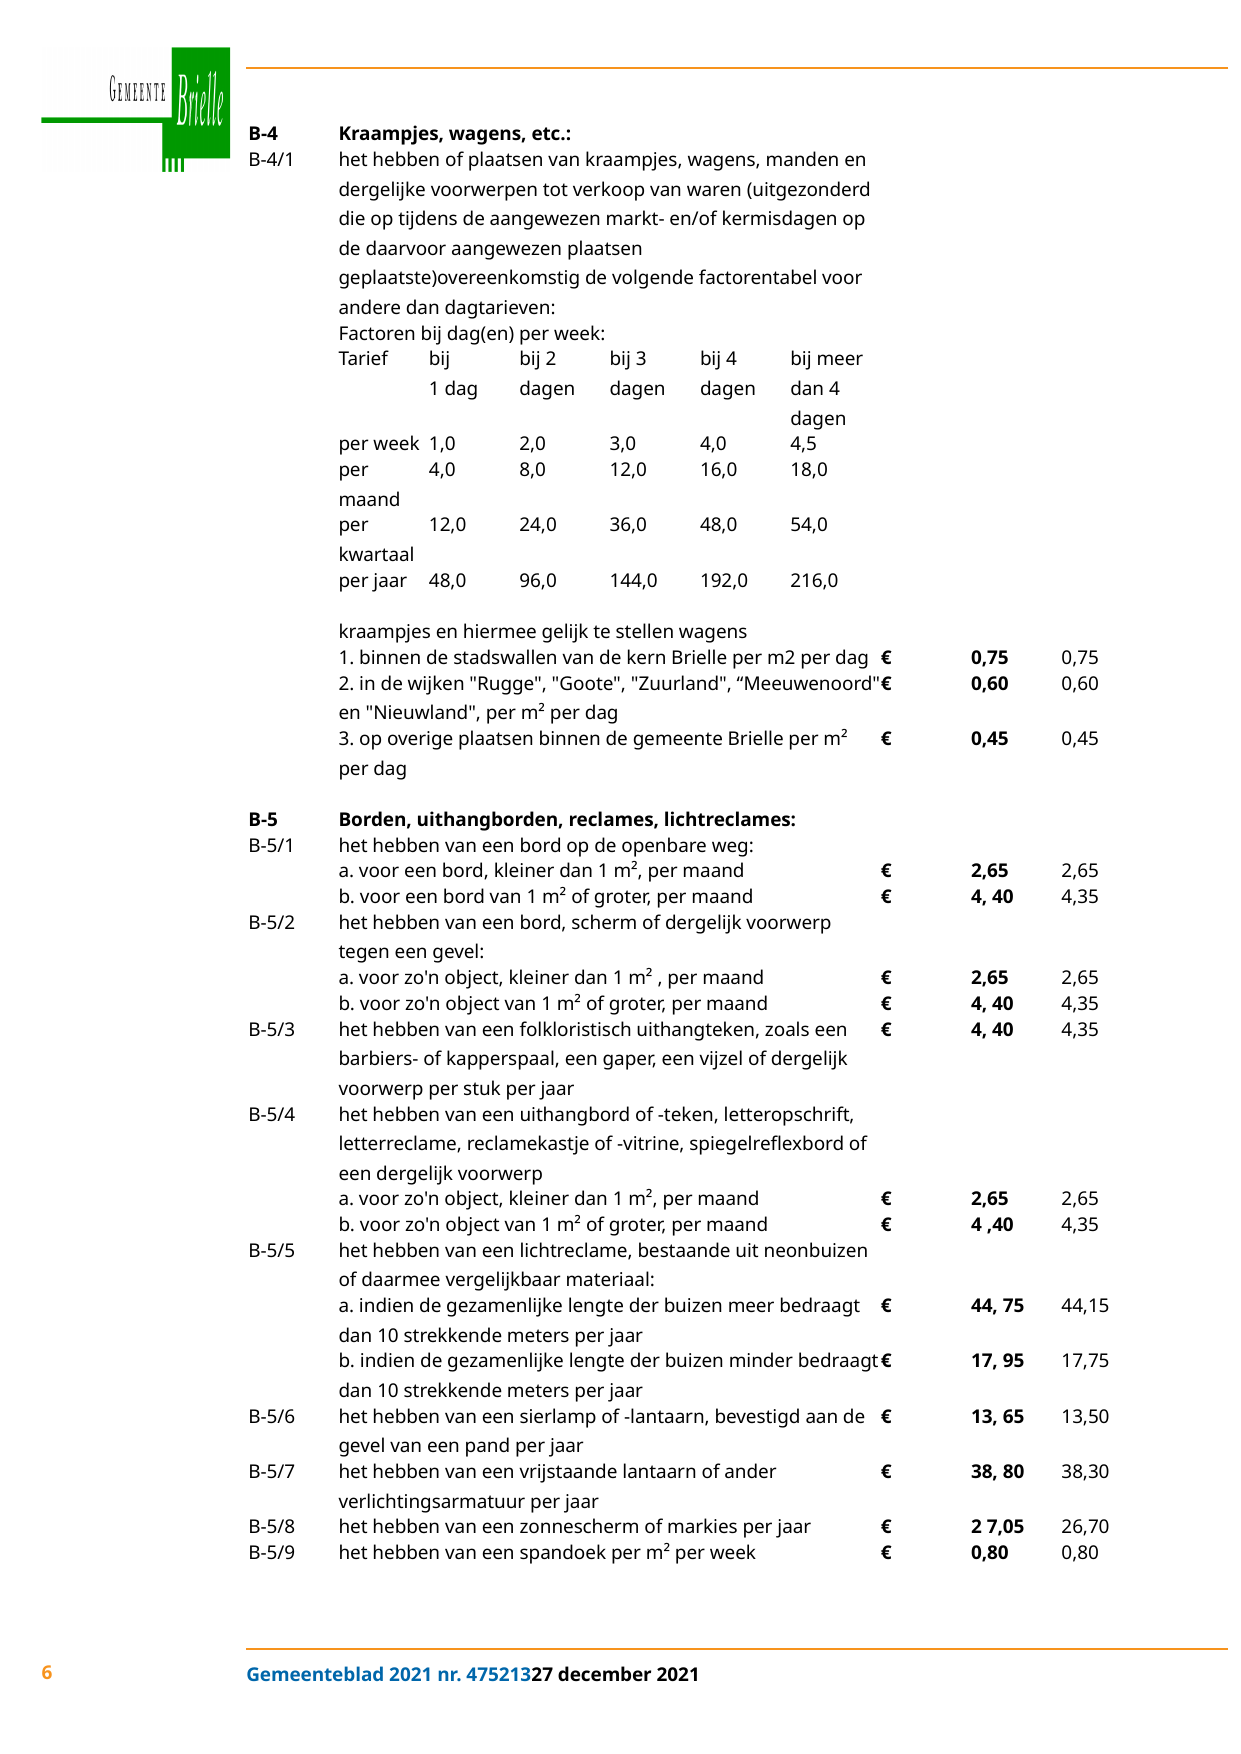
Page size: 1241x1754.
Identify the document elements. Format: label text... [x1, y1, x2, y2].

table_cell [881, 618, 971, 644]
table_cell 2,65 [971, 964, 1061, 990]
table_cell 4, 40 [971, 990, 1061, 1016]
table_cell [971, 806, 1061, 832]
table_cell het hebben van een sierlamp of -lantaarn, bevestigd aan de gevel van een pand per jaar [338, 1403, 881, 1458]
table_cell [248, 1348, 338, 1403]
table_cell 0,60 [971, 670, 1061, 725]
table_cell 44, 75 [971, 1293, 1061, 1348]
table_cell [248, 431, 338, 456]
table_cell [248, 1186, 338, 1211]
table_cell [248, 1293, 338, 1348]
table_cell 4 ,40 [971, 1211, 1061, 1237]
table_cell [881, 909, 971, 964]
table_cell 192,0 [700, 567, 790, 593]
table_cell [248, 346, 338, 431]
table_cell [971, 909, 1061, 964]
table_cell 2. in de wijken "Rugge", "Goote", "Zuurland", “Meeuwenoord" en "Nieuwland", per m² per dag [338, 670, 881, 725]
table_cell [881, 1101, 971, 1186]
table_cell bij meer dan 4 dagen [790, 346, 881, 431]
table_cell [881, 456, 971, 512]
table_cell € [881, 1211, 971, 1237]
table_cell 96,0 [519, 567, 609, 593]
table_cell [971, 95, 1061, 121]
table_cell 3. op overige plaatsen binnen de gemeente Brielle per m² per dag [338, 725, 881, 780]
table_cell het hebben van een folkloristisch uithangteken, zoals een barbiers- of kapperspaal, een gaper, een vijzel of dergelijk voorwerp per stuk per jaar [338, 1016, 881, 1101]
table_cell 17, 95 [971, 1348, 1061, 1403]
table_cell Borden, uithangborden, reclames, lichtreclames: [338, 806, 881, 832]
table_cell b. voor zo'n object van 1 m² of groter, per maand [338, 1211, 881, 1237]
table_cell 8,0 [519, 456, 609, 512]
table_cell 54,0 [790, 512, 881, 567]
table_cell 4, 40 [971, 883, 1061, 909]
table_cell 0,75 [971, 644, 1061, 670]
table_cell € [881, 1539, 971, 1565]
table_cell 1,0 [429, 431, 519, 456]
table_cell [1061, 1237, 1152, 1292]
table_cell [248, 858, 338, 883]
table_cell € [881, 1514, 971, 1539]
table_cell 0,45 [1061, 725, 1152, 780]
table_cell het hebben van een bord, scherm of dergelijk voorwerp tegen een gevel: [338, 909, 881, 964]
table_cell het hebben van een bord op de openbare weg: [338, 832, 881, 858]
table_cell [1061, 806, 1152, 832]
table_cell 0,80 [1061, 1539, 1152, 1565]
table_cell € [881, 1458, 971, 1514]
table_cell [971, 1237, 1061, 1292]
table_cell 12,0 [429, 512, 519, 567]
table_cell het hebben van een vrijstaande lantaarn of ander verlichtingsarmatuur per jaar [338, 1458, 881, 1514]
table_cell per week [338, 431, 429, 456]
table_cell [248, 593, 338, 618]
table_cell 2,65 [1061, 858, 1152, 883]
table_cell 0,45 [971, 725, 1061, 780]
table_cell [881, 806, 971, 832]
picture [41, 47, 231, 172]
table_cell a. voor zo'n object, kleiner dan 1 m² , per maand [338, 964, 881, 990]
table_cell B-5/5 [248, 1237, 338, 1292]
table_cell € [881, 1348, 971, 1403]
table_cell [881, 780, 971, 806]
table_cell [248, 512, 338, 567]
table_cell [881, 95, 971, 121]
table_cell 2,0 [519, 431, 609, 456]
table_cell 13, 65 [971, 1403, 1061, 1458]
table_cell [248, 990, 338, 1016]
table_cell [1061, 95, 1152, 121]
table_cell B-4/1 [248, 146, 338, 320]
table_cell € [881, 1016, 971, 1101]
table_cell 0,75 [1061, 644, 1152, 670]
table_cell [881, 1565, 971, 1591]
table_cell 36,0 [609, 512, 700, 567]
table_cell a. voor een bord, kleiner dan 1 m², per maand [338, 858, 881, 883]
table_cell 2,65 [1061, 1186, 1152, 1211]
table_cell [881, 146, 971, 320]
table_cell bij 1 dag [429, 346, 519, 431]
table_cell € [881, 1403, 971, 1458]
table_cell 216,0 [790, 567, 881, 593]
table_cell 144,0 [609, 567, 700, 593]
table_cell 1. binnen de stadswallen van de kern Brielle per m2 per dag [338, 644, 881, 670]
table_cell [971, 618, 1061, 644]
table_cell [971, 593, 1061, 618]
table_cell [248, 964, 338, 990]
table_cell [338, 593, 881, 618]
table_cell [1061, 1565, 1152, 1591]
table_cell [881, 1237, 971, 1292]
table_cell € [881, 644, 971, 670]
table_cell [248, 644, 338, 670]
table_cell [1061, 832, 1152, 858]
table_cell 4,35 [1061, 1016, 1152, 1101]
table_cell [248, 618, 338, 644]
table_cell 0,80 [971, 1539, 1061, 1565]
table_cell het hebben van een zonnescherm of markies per jaar [338, 1514, 881, 1539]
table_cell 2,65 [971, 1186, 1061, 1211]
table_cell [881, 832, 971, 858]
table_cell a. voor zo'n object, kleiner dan 1 m², per maand [338, 1186, 881, 1211]
table_cell het hebben of plaatsen van kraampjes, wagens, manden en dergelijke voorwerpen tot verkoop van waren (uitgezonderd die op tijdens de aangewezen markt- en/of kermisdagen op de daarvoor aangewezen plaatsen geplaatste)overeenkomstig de volgende factorentabel voor andere dan dagtarieven: [338, 146, 881, 320]
table_cell B-5/2 [248, 909, 338, 964]
table_cell € [881, 990, 971, 1016]
table_cell B-5/1 [248, 832, 338, 858]
table_cell 24,0 [519, 512, 609, 567]
table_cell 12,0 [609, 456, 700, 512]
table_cell 17,75 [1061, 1348, 1152, 1403]
table_cell B-5 [248, 806, 338, 832]
table_cell € [881, 1186, 971, 1211]
table_cell 38,30 [1061, 1458, 1152, 1514]
table_cell B-5/6 [248, 1403, 338, 1458]
table_cell [881, 512, 971, 567]
table_cell 48,0 [429, 567, 519, 593]
table_cell € [881, 964, 971, 990]
table_cell [248, 456, 338, 512]
table_cell € [881, 858, 971, 883]
table_cell 4,35 [1061, 883, 1152, 909]
table_cell per kwartaal [338, 512, 429, 567]
table_cell 13,50 [1061, 1403, 1152, 1458]
table_cell [1061, 593, 1152, 618]
table_cell [881, 121, 971, 146]
table_cell bij 3 dagen [609, 346, 700, 431]
table_cell [971, 1565, 1061, 1591]
table_cell [1061, 1101, 1152, 1186]
table_cell 4,35 [1061, 990, 1152, 1016]
table_cell 4,0 [700, 431, 790, 456]
table_cell € [881, 725, 971, 780]
table_cell [248, 725, 338, 780]
table_cell 2,65 [1061, 964, 1152, 990]
table_cell [971, 146, 1061, 320]
table_cell 16,0 [700, 456, 790, 512]
table_cell [881, 346, 971, 431]
table_cell [881, 567, 971, 593]
table_cell [248, 670, 338, 725]
table_cell [248, 1565, 338, 1591]
table_cell 4,0 [429, 456, 519, 512]
table_cell € [881, 883, 971, 909]
table_cell [971, 780, 1061, 806]
table_cell het hebben van een lichtreclame, bestaande uit neonbuizen of daarmee vergelijkbaar materiaal: [338, 1237, 881, 1292]
table_cell 0,60 [1061, 670, 1152, 725]
table_cell Kraampjes, wagens, etc.: [338, 121, 881, 146]
table_cell [971, 320, 1061, 346]
table_cell b. indien de gezamenlijke lengte der buizen minder bedraagt dan 10 strekkende meters per jaar [338, 1348, 881, 1403]
table_cell 48,0 [700, 512, 790, 567]
table_cell 38, 80 [971, 1458, 1061, 1514]
table_cell [248, 320, 338, 346]
table_cell b. voor zo'n object van 1 m² of groter, per maand [338, 990, 881, 1016]
table_cell [338, 780, 881, 806]
table_cell [248, 883, 338, 909]
table_cell B-5/4 [248, 1101, 338, 1186]
table_cell 4,5 [790, 431, 881, 456]
table_cell [881, 593, 971, 618]
table_cell [971, 121, 1061, 146]
table_cell 44,15 [1061, 1293, 1152, 1348]
table_cell B-5/7 [248, 1458, 338, 1514]
table_cell kraampjes en hiermee gelijk te stellen wagens [338, 618, 881, 644]
table_cell B-5/3 [248, 1016, 338, 1101]
table_cell per jaar [338, 567, 429, 593]
table_cell € [881, 670, 971, 725]
table_cell [248, 95, 338, 121]
table_cell 26,70 [1061, 1514, 1152, 1539]
table_cell per maand [338, 456, 429, 512]
table_cell bij 4 dagen [700, 346, 790, 431]
table_cell het hebben van een uithangbord of -teken, letteropschrift, letterreclame, reclamekastje of -vitrine, spiegelreflexbord of een dergelijk voorwerp [338, 1101, 881, 1186]
table_cell € [881, 1293, 971, 1348]
table_cell [881, 431, 971, 456]
table_cell [1061, 320, 1152, 346]
table_cell 2 7,05 [971, 1514, 1061, 1539]
table_cell [881, 320, 971, 346]
table_cell 2,65 [971, 858, 1061, 883]
table_cell 18,0 [790, 456, 881, 512]
table_cell 4, 40 [971, 1016, 1061, 1101]
table_cell [248, 780, 338, 806]
table_cell Factoren bij dag(en) per week: [338, 320, 881, 346]
table_cell B-5/8 [248, 1514, 338, 1539]
table_cell [1061, 121, 1152, 146]
table_cell het hebben van een spandoek per m² per week [338, 1539, 881, 1565]
table_cell 4,35 [1061, 1211, 1152, 1237]
table_cell Tarief [338, 346, 429, 431]
table_cell [971, 1101, 1061, 1186]
table_cell a. indien de gezamenlijke lengte der buizen meer bedraagt dan 10 strekkende meters per jaar [338, 1293, 881, 1348]
table_cell 3,0 [609, 431, 700, 456]
table_cell [1061, 909, 1152, 964]
table_cell B-4 [248, 121, 338, 146]
table_cell [248, 567, 338, 593]
table_cell [338, 1565, 881, 1591]
table_cell [1061, 780, 1152, 806]
table_cell b. voor een bord van 1 m² of groter, per maand [338, 883, 881, 909]
table_cell [971, 832, 1061, 858]
table_cell bij 2 dagen [519, 346, 609, 431]
table_cell B-5/9 [248, 1539, 338, 1565]
table_cell [1061, 618, 1152, 644]
table_cell [1061, 146, 1152, 320]
table_cell [338, 95, 881, 121]
table_cell [248, 1211, 338, 1237]
